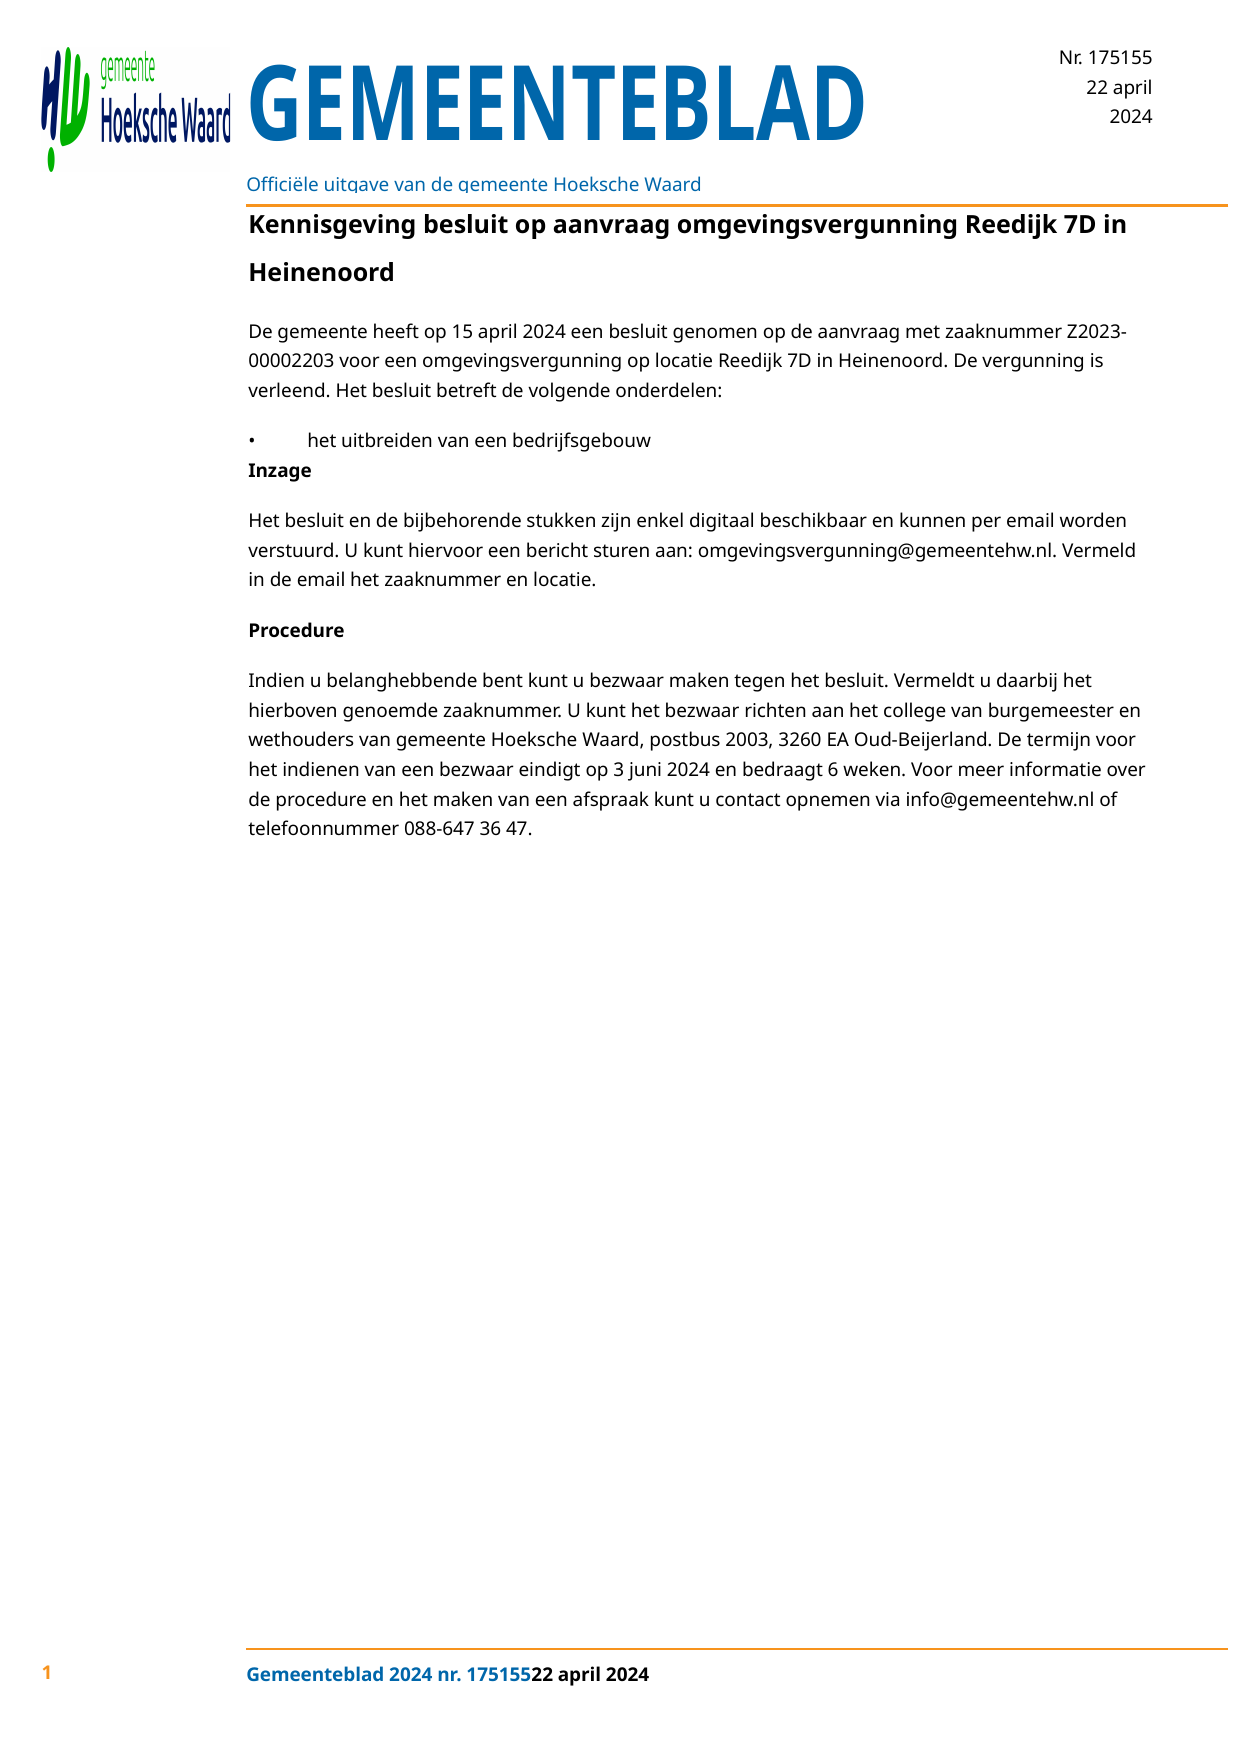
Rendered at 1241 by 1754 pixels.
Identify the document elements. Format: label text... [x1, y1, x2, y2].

text Kennisgeving besluit op aanvraag omgevingsvergunning Reedijk 7D in Heinenoord [248, 207, 1152, 288]
text Inzage [248, 457, 1152, 483]
list het uitbreiden van een bedrijfsgebouw [248, 427, 1152, 453]
text De gemeente heeft op 15 april 2024 een besluit genomen op de aanvraag met zaaknummer Z2023-00002203 voor een omgevingsvergunning op locatie Reedijk 7D in Heinenoord. De vergunning is verleend. Het besluit betreft de volgende onderdelen: [248, 318, 1152, 403]
text Indien u belanghebbende bent kunt u bezwaar maken tegen het besluit. Vermeldt u daarbij het hierboven genoemde zaaknummer. U kunt het bezwaar richten aan het college van burgemeester en wethouders van gemeente Hoeksche Waard, postbus 2003, 3260 EA Oud-Beijerland. De termijn voor het indienen van een bezwaar eindigt op 3 juni 2024 en bedraagt 6 weken. Voor meer informatie over de procedure en het maken van een afspraak kunt u contact opnemen via info@gemeentehw.nl of telefoonnummer 088-647 36 47. [248, 667, 1152, 841]
text Het besluit en de bijbehorende stukken zijn enkel digitaal beschikbaar en kunnen per email worden verstuurd. U kunt hiervoor een bericht sturen aan: omgevingsvergunning@gemeentehw.nl. Vermeld in de email het zaaknummer en locatie. [248, 507, 1152, 592]
text Procedure [248, 617, 1152, 643]
picture [41, 47, 231, 172]
